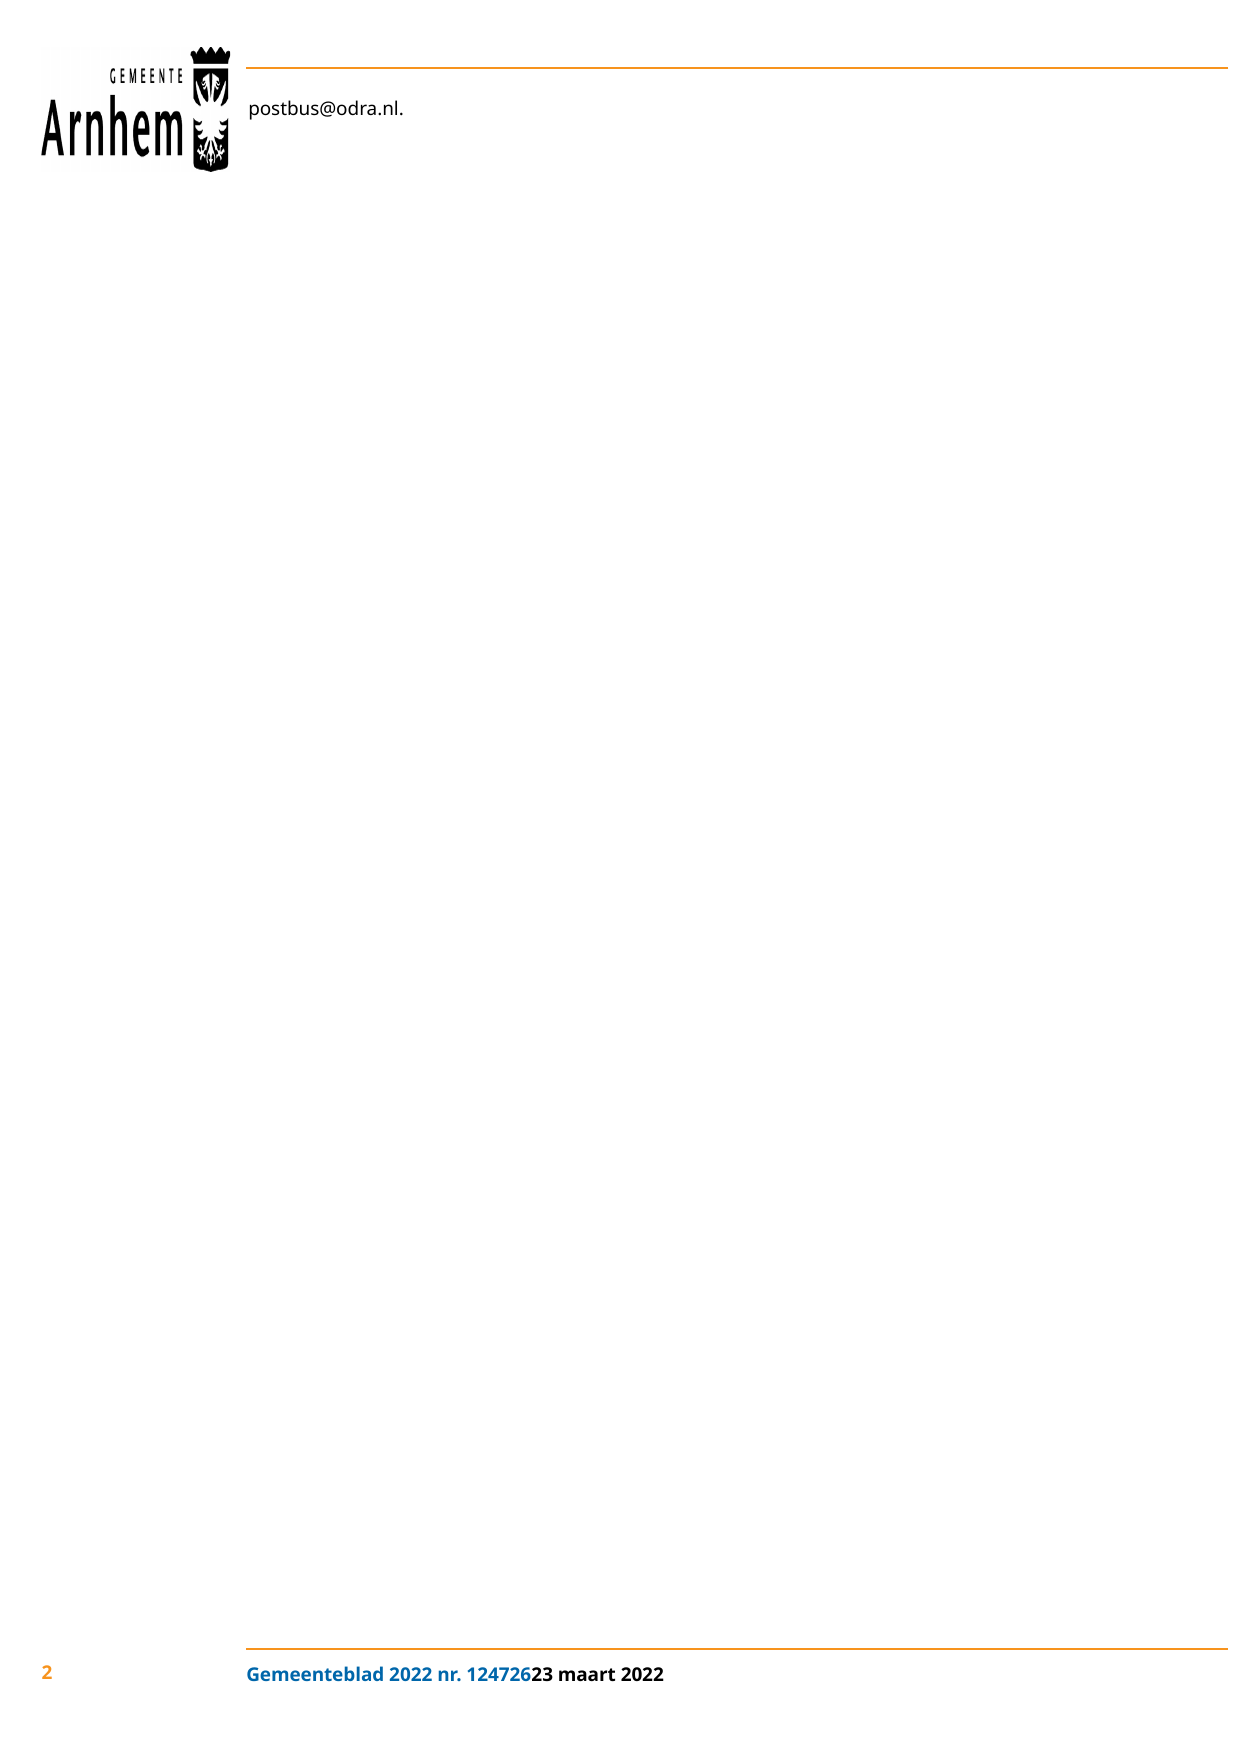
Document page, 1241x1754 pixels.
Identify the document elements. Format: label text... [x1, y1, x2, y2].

text postbus@odra.nl. [248, 95, 1152, 121]
picture [41, 47, 231, 172]
